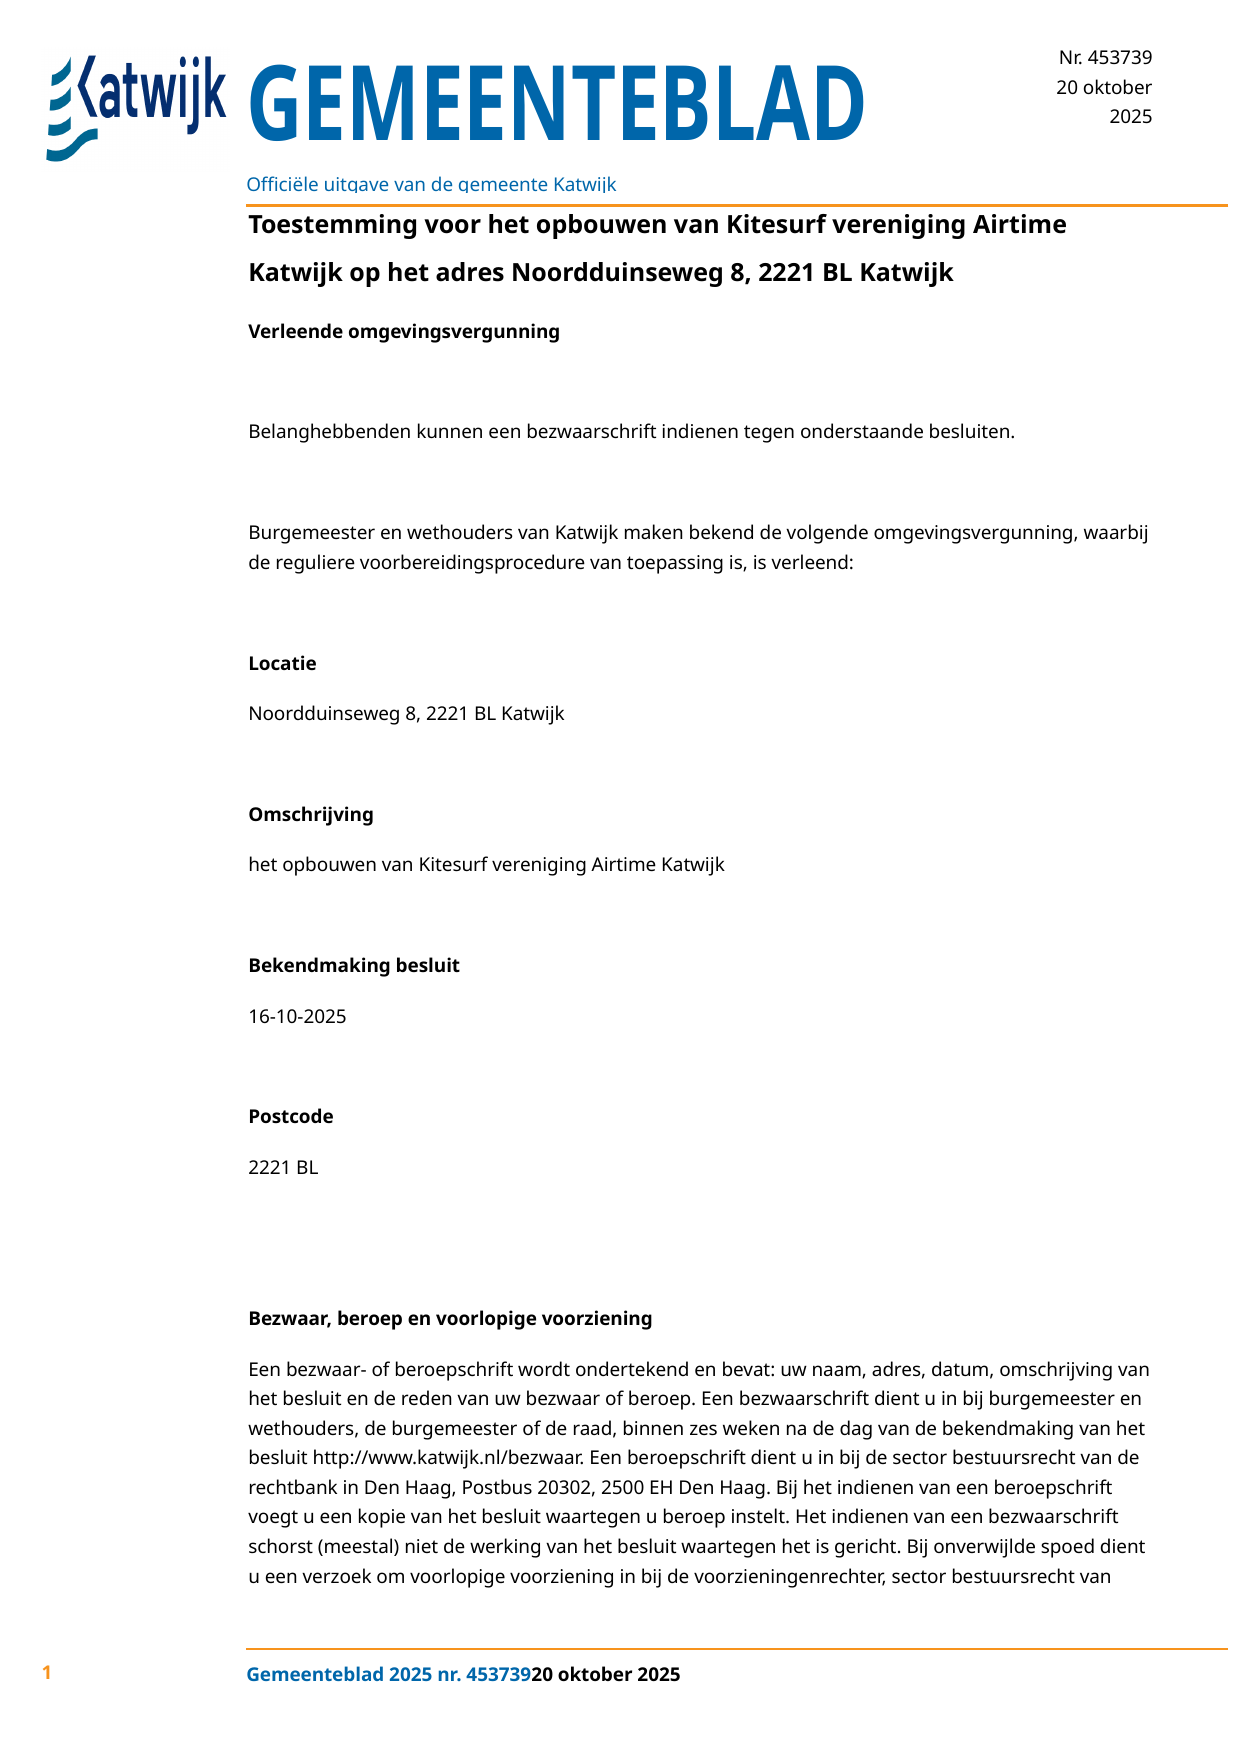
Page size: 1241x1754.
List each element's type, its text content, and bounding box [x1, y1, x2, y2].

text Burgemeester en wethouders van Katwijk maken bekend de volgende omgevingsvergunning, waarbij de reguliere voorbereidingsprocedure van toepassing is, is verleend: [248, 519, 1152, 575]
text Belanghebbenden kunnen een bezwaarschrift indienen tegen onderstaande besluiten. [248, 419, 1152, 444]
text het opbouwen van Kitesurf vereniging Airtime Katwijk [248, 852, 1152, 877]
text Toestemming voor het opbouwen van Kitesurf vereniging Airtime Katwijk op het adres Noordduinseweg 8, 2221 BL Katwijk [248, 207, 1152, 288]
text 2221 BL [248, 1154, 1152, 1180]
text Een bezwaar- of beroepschrift wordt ondertekend en bevat: uw naam, adres, datum, omschrijving van het besluit en de reden van uw bezwaar of beroep. Een bezwaarschrift dient u in bij burgemeester en wethouders, de burgemeester of de raad, binnen zes weken na de dag van de bekendmaking van het besluit http://www.katwijk.nl/bezwaar. Een beroepschrift dient u in bij de sector bestuursrecht van de rechtbank in Den Haag, Postbus 20302, 2500 EH Den Haag. Bij het indienen van een beroepschrift voegt u een kopie van het besluit waartegen u beroep instelt. Het indienen van een bezwaarschrift schorst (meestal) niet de werking van het besluit waartegen het is gericht. Bij onverwijlde spoed dient u een verzoek om voorlopige voorziening in bij de voorzieningenrechter, sector bestuursrecht van [248, 1356, 1152, 1589]
text Bekendmaking besluit [248, 952, 1152, 978]
text Verleende omgevingsvergunning [248, 318, 1152, 344]
text Postcode [248, 1104, 1152, 1129]
text Locatie [248, 650, 1152, 676]
text Noordduinseweg 8, 2221 BL Katwijk [248, 700, 1152, 726]
picture [41, 47, 231, 172]
text Bezwaar, beroep en voorlopige voorziening [248, 1305, 1152, 1331]
text 16-10-2025 [248, 1003, 1152, 1029]
text Omschrijving [248, 801, 1152, 827]
